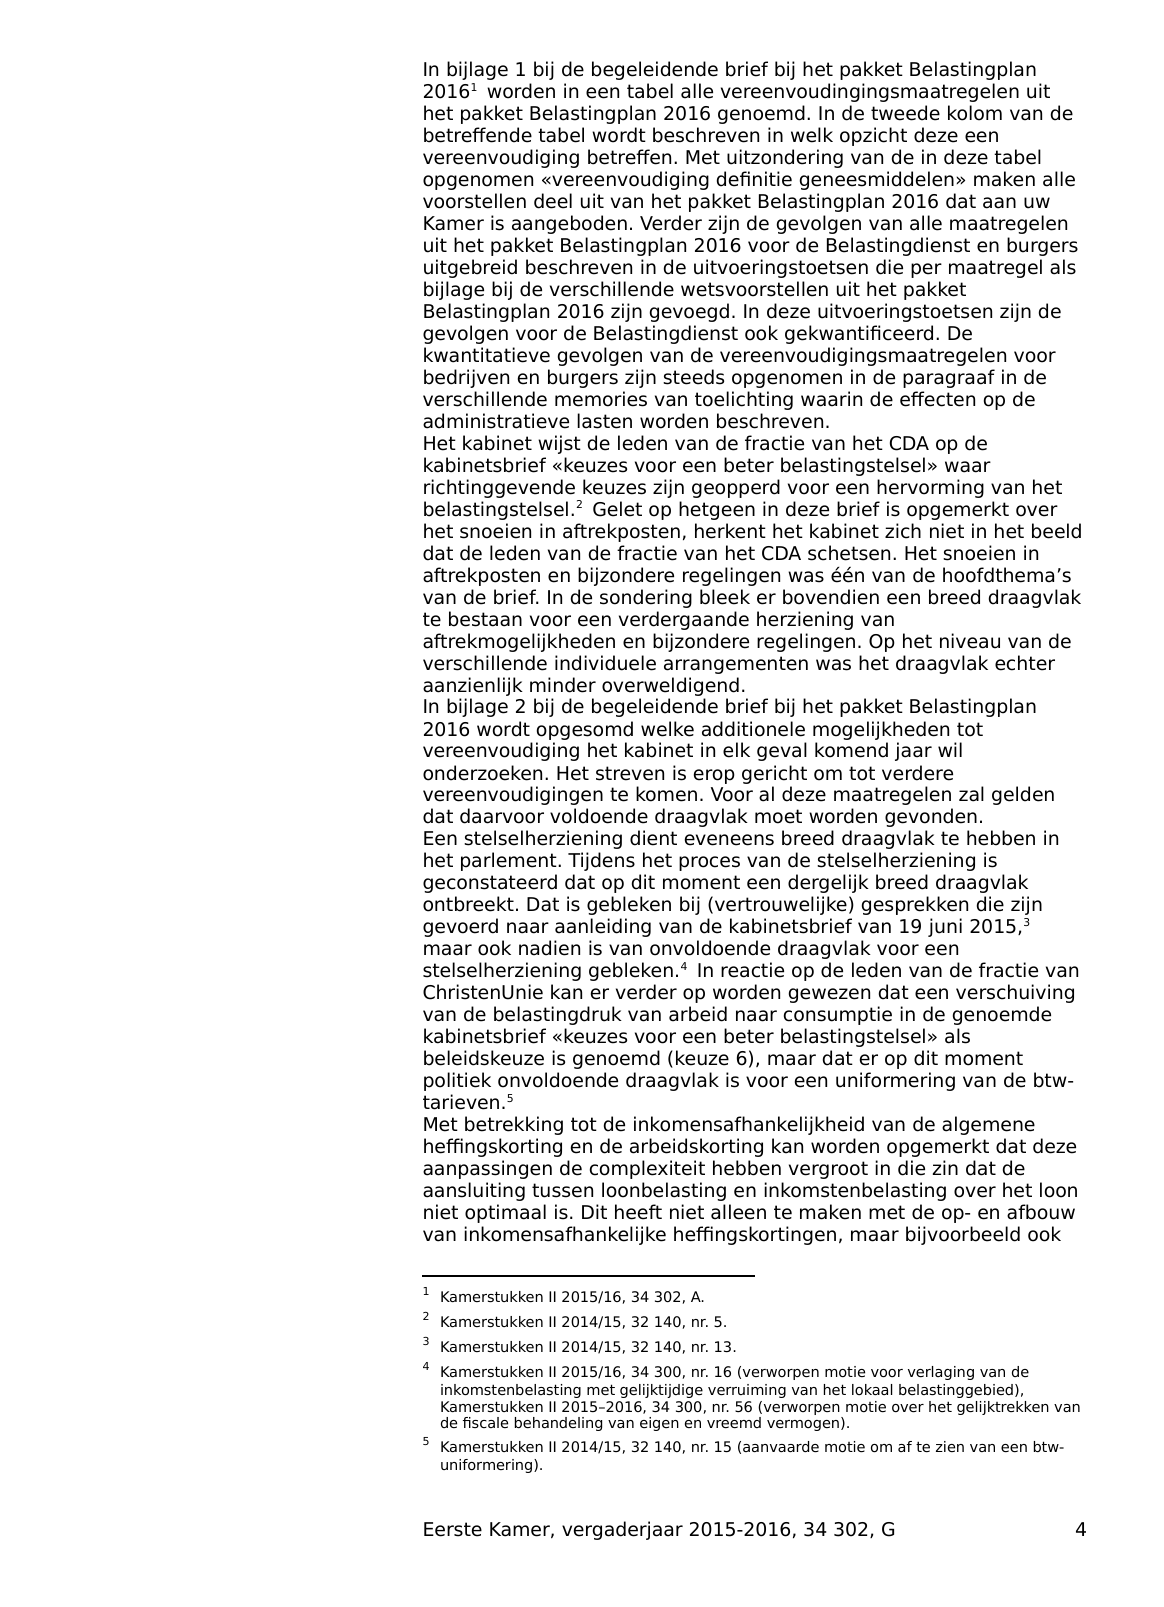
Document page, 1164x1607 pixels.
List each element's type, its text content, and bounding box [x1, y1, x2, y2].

text Een stelselherziening dient eveneens breed draagvlak te hebben in het parlement. Tijdens het proces van de stelselherziening is geconstateerd dat op dit moment een dergelijk breed draagvlak ontbreekt. Dat is gebleken bij (vertrouwelijke) gesprekken die zijn gevoerd naar aanleiding van de kabinetsbrief van 19 juni 2015, maar ook nadien is van onvoldoende draagvlak voor een stelselherziening gebleken. In reactie op de leden van de fractie van ChristenUnie kan er verder op worden gewezen dat een verschuiving van de belastingdruk van arbeid naar consumptie in de genoemde kabinetsbrief «keuzes voor een beter belastingstelsel» als beleidskeuze is genoemd (keuze 6), maar dat er op dit moment politiek onvoldoende draagvlak is voor een uniformering van de btw-tarieven. [422, 828, 1087, 1114]
text Het kabinet wijst de leden van de fractie van het CDA op de kabinetsbrief «keuzes voor een beter belastingstelsel» waar richtinggevende keuzes zijn geopperd voor een hervorming van het belastingstelsel. Gelet op hetgeen in deze brief is opgemerkt over het snoeien in aftrekposten, herkent het kabinet zich niet in het beeld dat de leden van de fractie van het CDA schetsen. Het snoeien in aftrekposten en bijzondere regelingen was één van de hoofdthema’s van de brief. In de sondering bleek er bovendien een breed draagvlak te bestaan voor een verdergaande herziening van aftrekmogelijkheden en bijzondere regelingen. Op het niveau van de verschillende individuele arrangementen was het draagvlak echter aanzienlijk minder overweldigend. [422, 433, 1087, 696]
text In bijlage 1 bij de begeleidende brief bij het pakket Belastingplan 2016 worden in een tabel alle vereenvoudingingsmaatregelen uit het pakket Belastingplan 2016 genoemd. In de tweede kolom van de betreffende tabel wordt beschreven in welk opzicht deze een vereenvoudiging betreffen. Met uitzondering van de in deze tabel opgenomen «vereenvoudiging definitie geneesmiddelen» maken alle voorstellen deel uit van het pakket Belastingplan 2016 dat aan uw Kamer is aangeboden. Verder zijn de gevolgen van alle maatregelen uit het pakket Belastingplan 2016 voor de Belastingdienst en burgers uitgebreid beschreven in de uitvoeringstoetsen die per maatregel als bijlage bij de verschillende wetsvoorstellen uit het pakket Belastingplan 2016 zijn gevoegd. In deze uitvoeringstoetsen zijn de gevolgen voor de Belastingdienst ook gekwantificeerd. De kwantitatieve gevolgen van de vereenvoudigingsmaatregelen voor bedrijven en burgers zijn steeds opgenomen in de paragraaf in de verschillende memories van toelichting waarin de effecten op de administratieve lasten worden beschreven. [422, 59, 1087, 433]
text In bijlage 2 bij de begeleidende brief bij het pakket Belastingplan 2016 wordt opgesomd welke additionele mogelijkheden tot vereenvoudiging het kabinet in elk geval komend jaar wil onderzoeken. Het streven is erop gericht om tot verdere vereenvoudigingen te komen. Voor al deze maatregelen zal gelden dat daarvoor voldoende draagvlak moet worden gevonden. [422, 696, 1087, 828]
text Kamerstukken II 2014/15, 32 140, nr. 13. [422, 1335, 1087, 1357]
text Kamerstukken II 2014/15, 32 140, nr. 15 (aanvaarde motie om af te zien van een btw-uniformering). [422, 1435, 1087, 1474]
text Kamerstukken II 2014/15, 32 140, nr. 5. [422, 1310, 1087, 1332]
text Kamerstukken II 2015/16, 34 300, nr. 16 (verworpen motie voor verlaging van de inkomstenbelasting met gelijktijdige verruiming van het lokaal belastinggebied), Kamerstukken II 2015–2016, 34 300, nr. 56 (verworpen motie over het gelijktrekken van de fiscale behandeling van eigen en vreemd vermogen). [422, 1360, 1087, 1432]
text Kamerstukken II 2015/16, 34 302, A. [422, 1285, 1087, 1307]
text Met betrekking tot de inkomensafhankelijkheid van de algemene heffingskorting en de arbeidskorting kan worden opgemerkt dat deze aanpassingen de complexiteit hebben vergroot in die zin dat de aansluiting tussen loonbelasting en inkomstenbelasting over het loon niet optimaal is. Dit heeft niet alleen te maken met de op- en afbouw van inkomensafhankelijke heffingskortingen, maar bijvoorbeeld ook [422, 1114, 1087, 1246]
